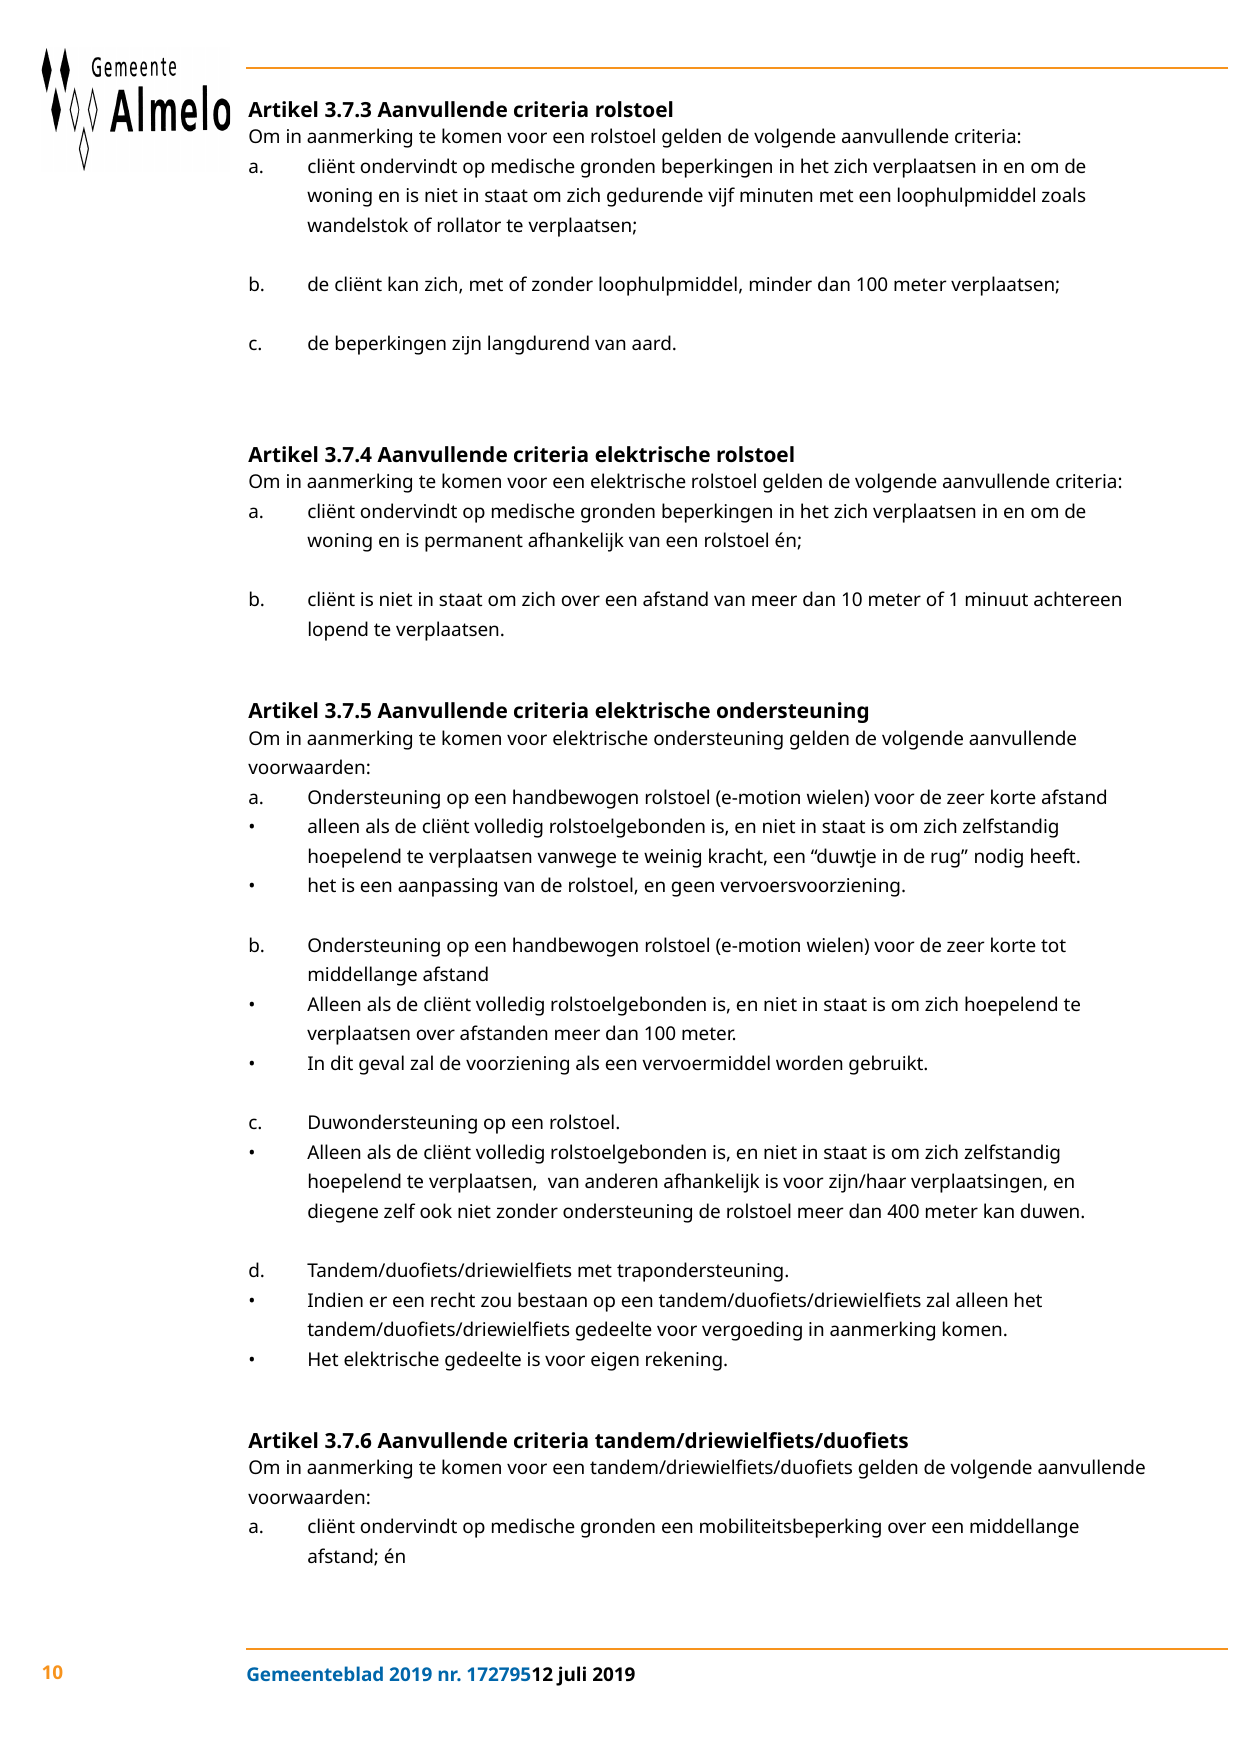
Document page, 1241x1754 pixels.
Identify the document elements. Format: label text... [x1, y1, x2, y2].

list alleen als de cliënt volledig rolstoelgebonden is, en niet in staat is om zich zelfstandig hoepelend te verplaatsen vanwege te weinig kracht, een “duwtje in de rug” nodig heeft. [248, 813, 1152, 869]
list cliënt ondervindt op medische gronden een mobiliteitsbeperking over een middellange afstand; én [248, 1513, 1152, 1569]
text Artikel 3.7.6 Aanvullende criteria tandem/driewielfiets/duofiets [248, 1426, 1152, 1454]
list cliënt is niet in staat om zich over een afstand van meer dan 10 meter of 1 minuut achtereen lopend te verplaatsen. [248, 587, 1152, 642]
text Om in aanmerking te komen voor een elektrische rolstoel gelden de volgende aanvullende criteria: [248, 468, 1152, 494]
list Ondersteuning op een handbewogen rolstoel (e-motion wielen) voor de zeer korte afstand [248, 784, 1152, 809]
list de cliënt kan zich, met of zonder loophulpmiddel, minder dan 100 meter verplaatsen; [248, 271, 1152, 297]
picture [41, 47, 231, 172]
list Alleen als de cliënt volledig rolstoelgebonden is, en niet in staat is om zich zelfstandig hoepelend te verplaatsen, van anderen afhankelijk is voor zijn/haar verplaatsingen, en diegene zelf ook niet zonder ondersteuning de rolstoel meer dan 400 meter kan duwen. [248, 1139, 1152, 1224]
text Om in aanmerking te komen voor elektrische ondersteuning gelden de volgende aanvullende voorwaarden: [248, 725, 1152, 780]
list het is een aanpassing van de rolstoel, en geen vervoersvoorziening. [248, 873, 1152, 898]
list Ondersteuning op een handbewogen rolstoel (e-motion wielen) voor de zeer korte tot middellange afstand [248, 932, 1152, 987]
text Om in aanmerking te komen voor een rolstoel gelden de volgende aanvullende criteria: [248, 123, 1152, 149]
list Tandem/duofiets/driewielfiets met trapondersteuning. [248, 1257, 1152, 1283]
list Duwondersteuning op een rolstoel. [248, 1109, 1152, 1135]
text Artikel 3.7.3 Aanvullende criteria rolstoel [248, 95, 1152, 123]
text Om in aanmerking te komen voor een tandem/driewielfiets/duofiets gelden de volgende aanvullende voorwaarden: [248, 1454, 1152, 1510]
list Indien er een recht zou bestaan op een tandem/duofiets/driewielfiets zal alleen het tandem/duofiets/driewielfiets gedeelte voor vergoeding in aanmerking komen. [248, 1287, 1152, 1342]
list cliënt ondervindt op medische gronden beperkingen in het zich verplaatsen in en om de woning en is permanent afhankelijk van een rolstoel én; [248, 498, 1152, 553]
text Artikel 3.7.5 Aanvullende criteria elektrische ondersteuning [248, 696, 1152, 725]
list de beperkingen zijn langdurend van aard. [248, 330, 1152, 356]
list Alleen als de cliënt volledig rolstoelgebonden is, en niet in staat is om zich hoepelend te verplaatsen over afstanden meer dan 100 meter. [248, 991, 1152, 1046]
list Het elektrische gedeelte is voor eigen rekening. [248, 1346, 1152, 1372]
list cliënt ondervindt op medische gronden beperkingen in het zich verplaatsen in en om de woning en is niet in staat om zich gedurende vijf minuten met een loophulpmiddel zoals wandelstok of rollator te verplaatsen; [248, 153, 1152, 238]
text Artikel 3.7.4 Aanvullende criteria elektrische rolstoel [248, 440, 1152, 468]
list In dit geval zal de voorziening als een vervoermiddel worden gebruikt. [248, 1050, 1152, 1076]
